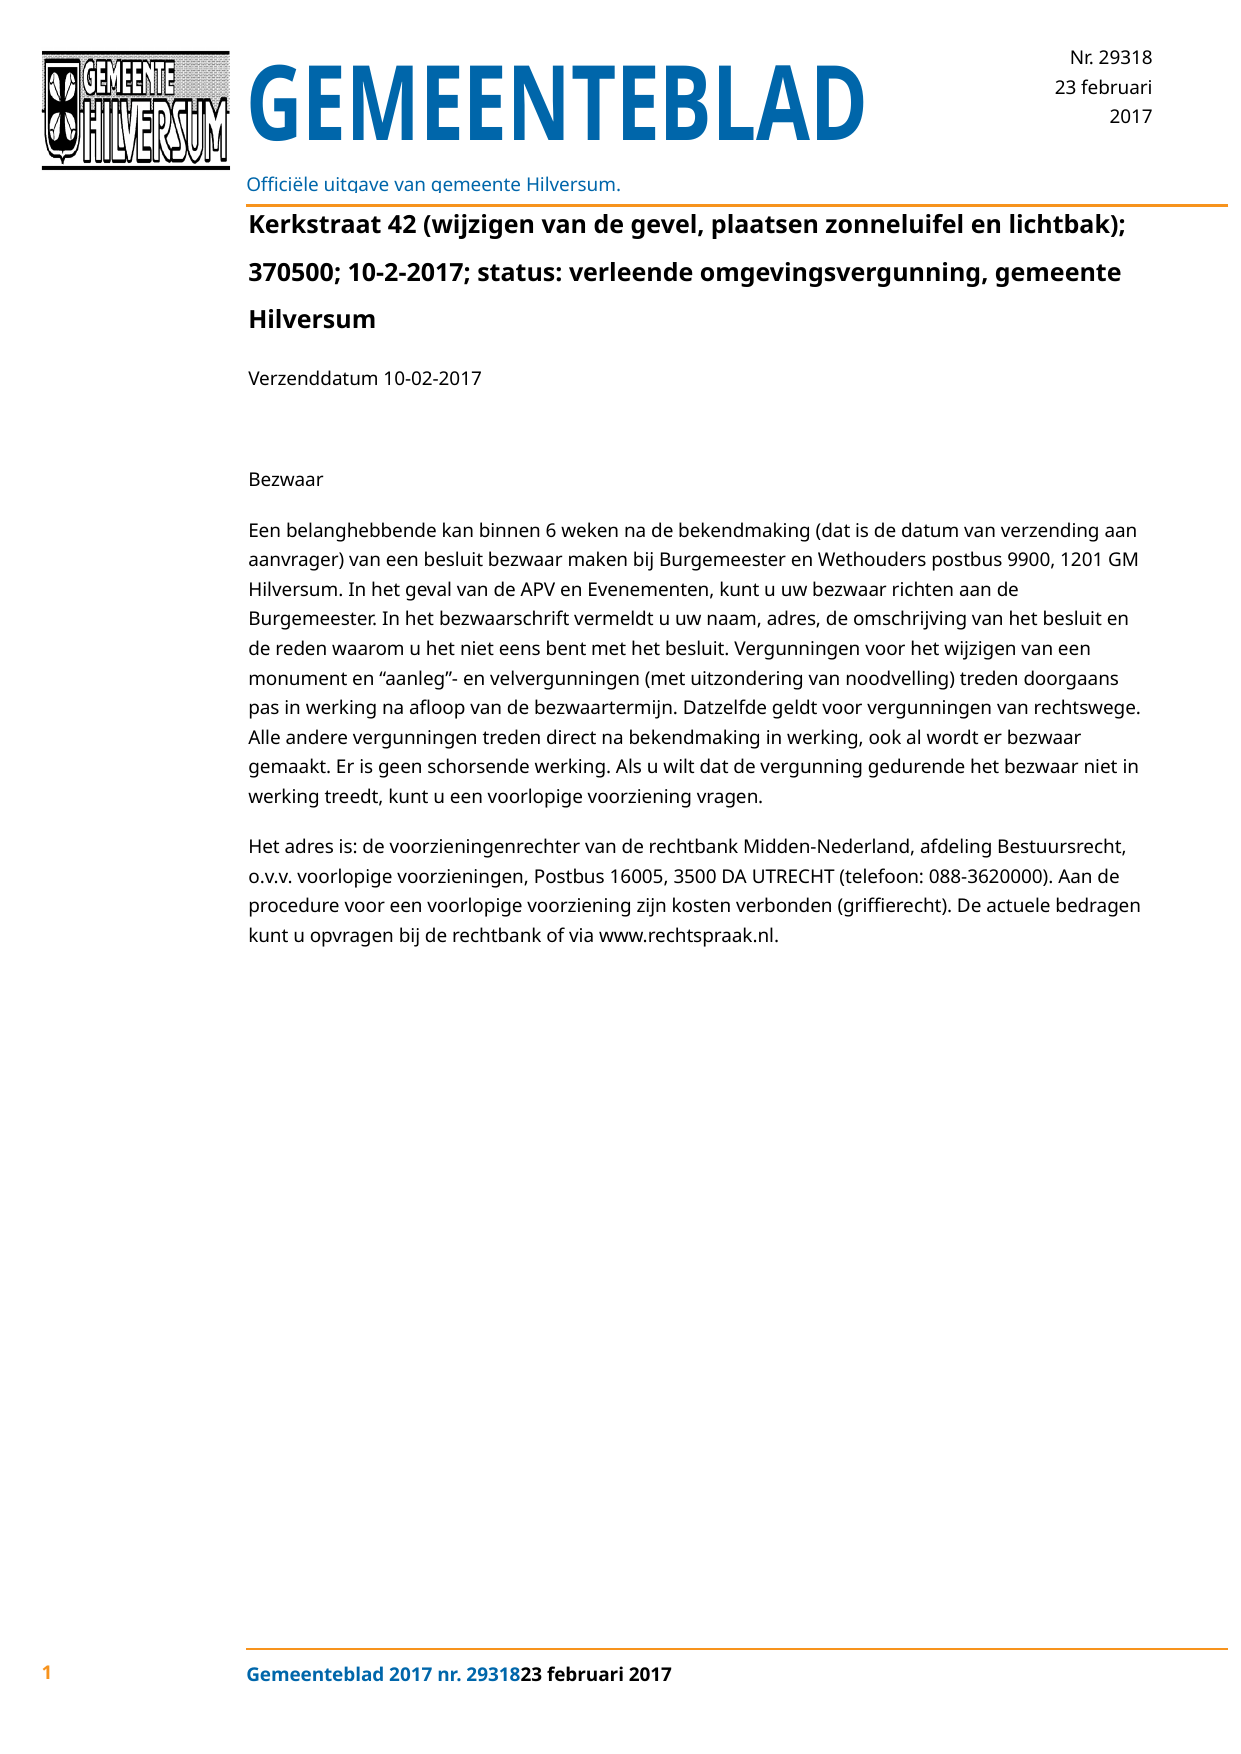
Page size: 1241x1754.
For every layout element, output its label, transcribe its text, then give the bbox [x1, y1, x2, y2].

text Een belanghebbende kan binnen 6 weken na de bekendmaking (dat is de datum van verzending aan aanvrager) van een besluit bezwaar maken bij Burgemeester en Wethouders postbus 9900, 1201 GM Hilversum. In het geval van de APV en Evenementen, kunt u uw bezwaar richten aan de Burgemeester. In het bezwaarschrift vermeldt u uw naam, adres, de omschrijving van het besluit en de reden waarom u het niet eens bent met het besluit. Vergunningen voor het wijzigen van een monument en “aanleg”- en velvergunningen (met uitzondering van noodvelling) treden doorgaans pas in werking na afloop van de bezwaartermijn. Datzelfde geldt voor vergunningen van rechtswege. Alle andere vergunningen treden direct na bekendmaking in werking, ook al wordt er bezwaar gemaakt. Er is geen schorsende werking. Als u wilt dat de vergunning gedurende het bezwaar niet in werking treedt, kunt u een voorlopige voorziening vragen. [248, 517, 1152, 809]
text Kerkstraat 42 (wijzigen van de gevel, plaatsen zonneluifel en lichtbak); 370500; 10-2-2017; status: verleende omgevingsvergunning, gemeente Hilversum [248, 207, 1152, 336]
text Het adres is: de voorzieningenrechter van de rechtbank Midden-Nederland, afdeling Bestuursrecht, o.v.v. voorlopige voorzieningen, Postbus 16005, 3500 DA UTRECHT (telefoon: 088-3620000). Aan de procedure voor een voorlopige voorziening zijn kosten verbonden (griffierecht). De actuele bedragen kunt u opvragen bij de rechtbank of via www.rechtspraak.nl. [248, 833, 1152, 948]
text Bezwaar [248, 466, 1152, 492]
picture [41, 47, 231, 172]
text Verzenddatum 10-02-2017 [248, 366, 1152, 391]
